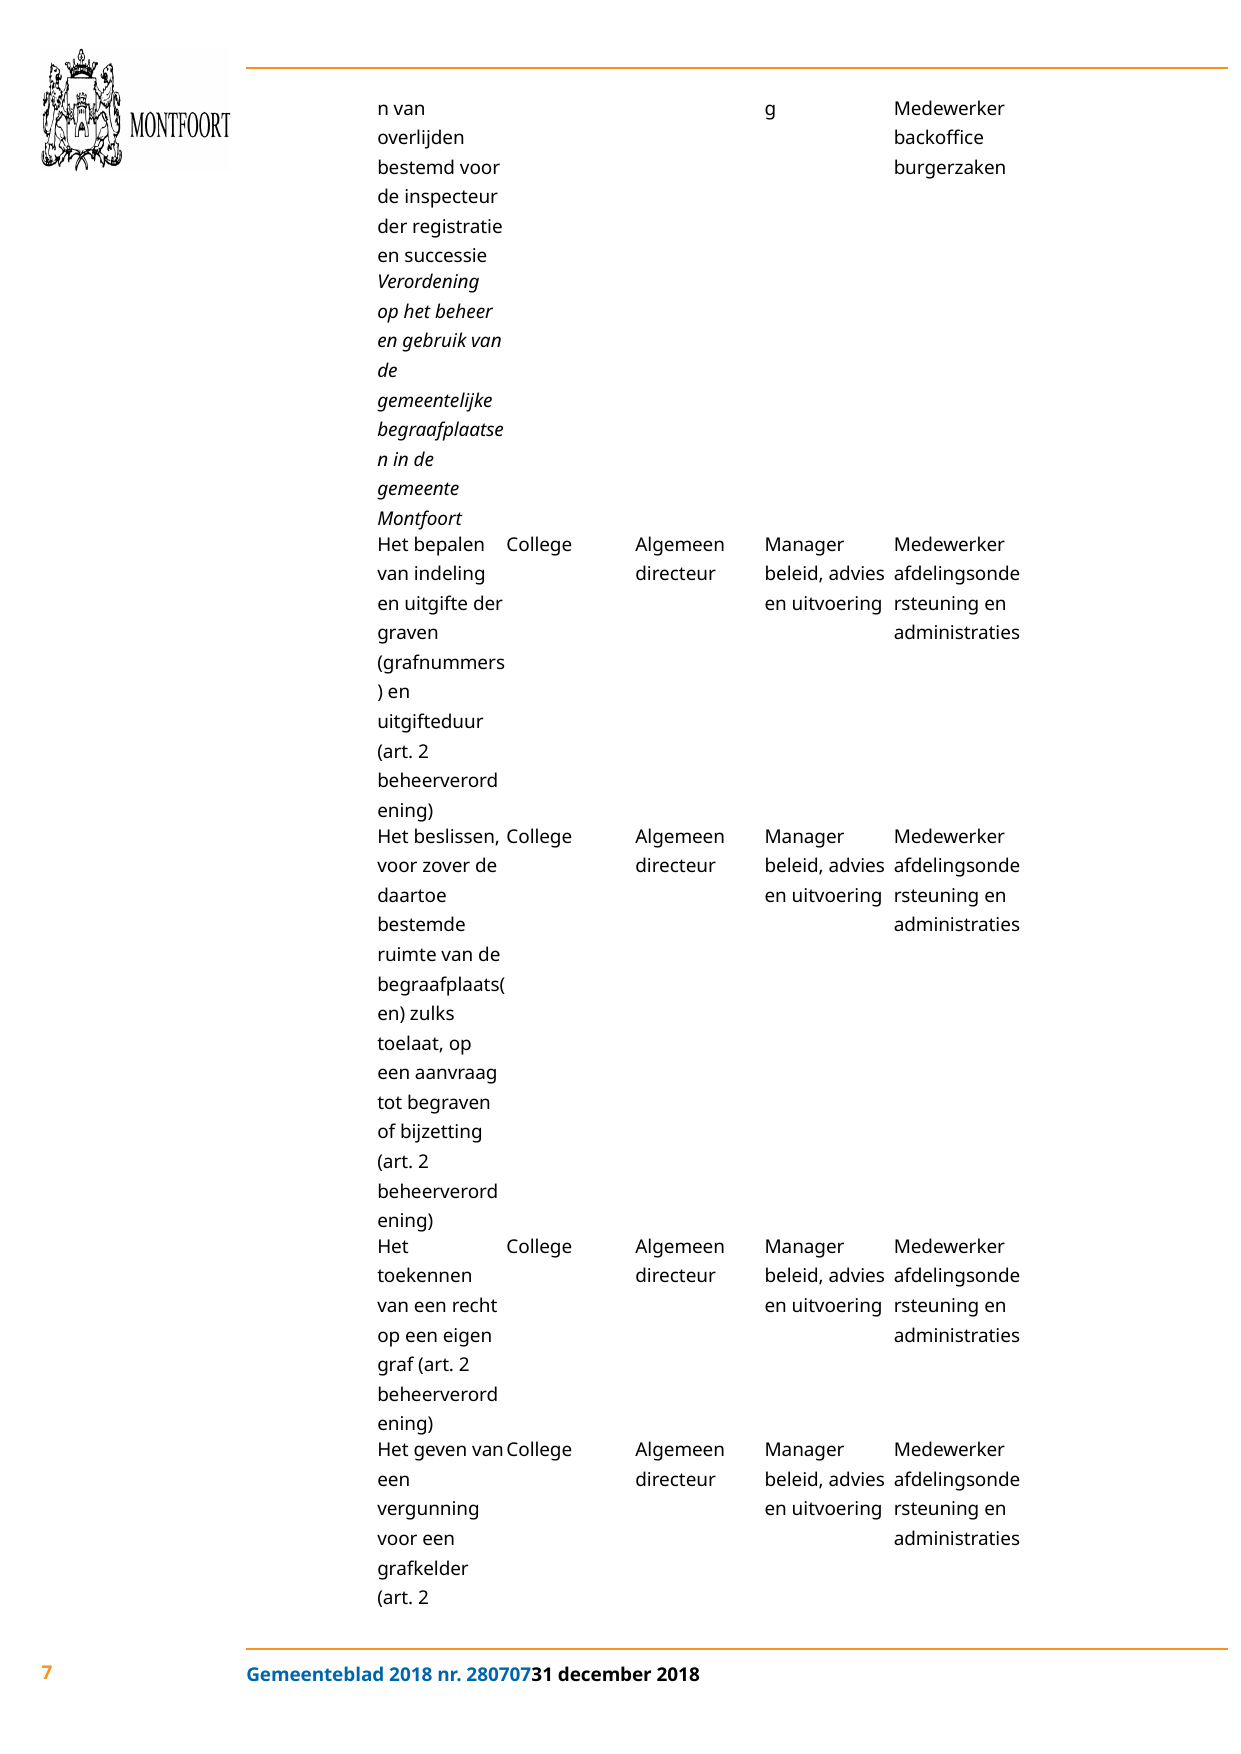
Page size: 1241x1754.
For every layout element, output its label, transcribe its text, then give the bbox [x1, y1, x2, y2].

table_cell g [764, 95, 893, 268]
table_cell Manager beleid, advies en uitvoering [764, 823, 893, 1233]
table_cell [248, 531, 377, 823]
table_cell [1023, 95, 1152, 268]
table_cell Algemeen directeur [635, 1233, 764, 1436]
table_cell [248, 1436, 377, 1610]
table_cell Manager beleid, advies en uitvoering [764, 1436, 893, 1610]
table_cell n van overlijden bestemd voor de inspecteur der registratie en successie [377, 95, 506, 268]
table_cell [248, 95, 377, 268]
table_cell Algemeen directeur [635, 531, 764, 823]
table_cell [248, 823, 377, 1233]
table_cell College [506, 531, 635, 823]
picture [41, 47, 231, 172]
table_cell [635, 95, 764, 268]
table_cell Medewerker afdelingsondersteuning en administraties [894, 531, 1022, 823]
table_cell Het bepalen van indeling en uitgifte der graven (grafnummers) en uitgifteduur (art. 2 beheerverordening) [377, 531, 506, 823]
table_cell Medewerker afdelingsondersteuning en administraties [894, 1233, 1022, 1436]
table_cell [635, 269, 764, 531]
table_cell Verordening op het beheer en gebruik van de gemeentelijke begraafplaatsen in de gemeente Montfoort [377, 269, 506, 531]
table_cell College [506, 823, 635, 1233]
table_cell Medewerker backoffice burgerzaken [894, 95, 1022, 268]
table_cell [894, 269, 1022, 531]
table_cell [1023, 269, 1152, 531]
table_cell [1023, 1436, 1152, 1610]
table_cell [764, 269, 893, 531]
table_cell [248, 1233, 377, 1436]
table_cell [248, 269, 377, 531]
table_cell Algemeen directeur [635, 823, 764, 1233]
table_cell Manager beleid, advies en uitvoering [764, 1233, 893, 1436]
table_cell [1023, 531, 1152, 823]
table_cell Algemeen directeur [635, 1436, 764, 1610]
table_cell [1023, 1233, 1152, 1436]
table_cell Medewerker afdelingsondersteuning en administraties [894, 1436, 1022, 1610]
table_cell Het geven van een vergunning voor een grafkelder (art. 2 [377, 1436, 506, 1610]
table_cell [1023, 823, 1152, 1233]
table_cell Medewerker afdelingsondersteuning en administraties [894, 823, 1022, 1233]
table_cell College [506, 1436, 635, 1610]
table_cell Het beslissen, voor zover de daartoe bestemde ruimte van de begraafplaats(en) zulks toelaat, op een aanvraag tot begraven of bijzetting (art. 2 beheerverordening) [377, 823, 506, 1233]
table_cell College [506, 1233, 635, 1436]
table_cell [506, 95, 635, 268]
table_cell Het toekennen van een recht op een eigen graf (art. 2 beheerverordening) [377, 1233, 506, 1436]
table_cell [506, 269, 635, 531]
table_cell Manager beleid, advies en uitvoering [764, 531, 893, 823]
